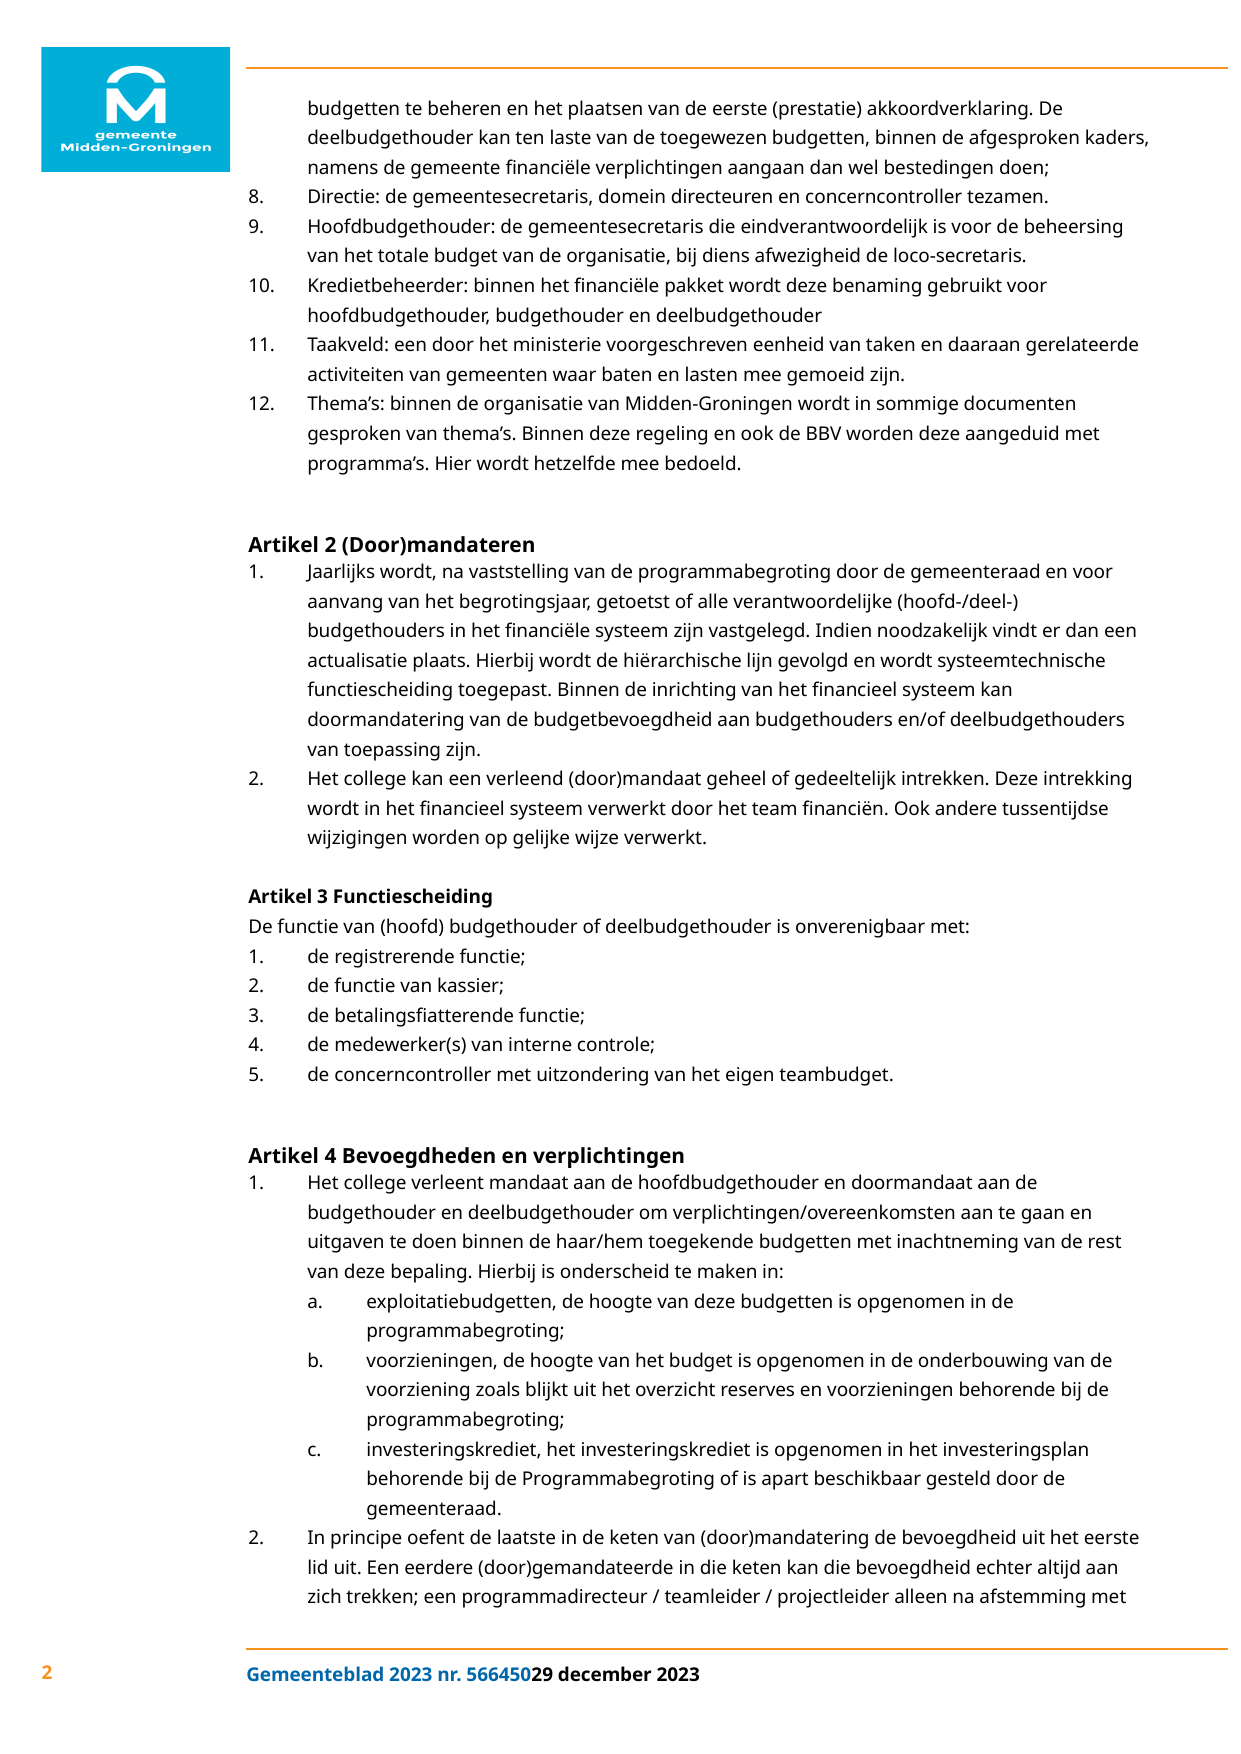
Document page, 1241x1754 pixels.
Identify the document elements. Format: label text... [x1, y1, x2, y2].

list exploitatiebudgetten, de hoogte van deze budgetten is opgenomen in de programmabegroting; [307, 1288, 1152, 1343]
list Het college kan een verleend (door)mandaat geheel of gedeeltelijk intrekken. Deze intrekking wordt in het financieel systeem verwerkt door het team financiën. Ook andere tussentijdse wijzigingen worden op gelijke wijze verwerkt. [248, 765, 1152, 850]
list budgetten te beheren en het plaatsen van de eerste (prestatie) akkoordverklaring. De deelbudgethouder kan ten laste van de toegewezen budgetten, binnen de afgesproken kaders, namens de gemeente financiële verplichtingen aangaan dan wel bestedingen doen; [248, 95, 1152, 180]
list Thema’s: binnen de organisatie van Midden-Groningen wordt in sommige documenten gesproken van thema’s. Binnen deze regeling en ook de BBV worden deze aangeduid met programma’s. Hier wordt hetzelfde mee bedoeld. [248, 391, 1152, 476]
list voorzieningen, de hoogte van het budget is opgenomen in de onderbouwing van de voorziening zoals blijkt uit het overzicht reserves en voorzieningen behorende bij de programmabegroting; [307, 1347, 1152, 1432]
picture [108, 66, 164, 82]
list de betalingsfiatterende functie; [248, 1002, 1152, 1028]
list In principe oefent de laatste in de keten van (door)mandatering de bevoegdheid uit het eerste lid uit. Een eerdere (door)gemandateerde in die keten kan die bevoegdheid echter altijd aan zich trekken; een programmadirecteur / teamleider / projectleider alleen na afstemming met [248, 1524, 1152, 1609]
list investeringskrediet, het investeringskrediet is opgenomen in het investeringsplan behorende bij de Programmabegroting of is apart beschikbaar gesteld door de gemeenteraad. [307, 1436, 1152, 1521]
picture [107, 89, 165, 122]
list de medewerker(s) van interne controle; [248, 1032, 1152, 1057]
list Het college verleent mandaat aan de hoofdbudgethouder en doormandaat aan de budgethouder en deelbudgethouder om verplichtingen/overeenkomsten aan te gaan en uitgaven te doen binnen de haar/hem toegekende budgetten met inachtneming van de rest van deze bepaling. Hierbij is onderscheid te maken in: [248, 1169, 1152, 1284]
list de registrerende functie; [248, 943, 1152, 968]
list Jaarlijks wordt, na vaststelling van de programmabegroting door de gemeenteraad en voor aanvang van het begrotingsjaar, getoetst of alle verantwoordelijke (hoofd-/deel-) budgethouders in het financiële systeem zijn vastgelegd. Indien noodzakelijk vindt er dan een actualisatie plaats. Hierbij wordt de hiërarchische lijn gevolgd en wordt systeemtechnische functiescheiding toegepast. Binnen de inrichting van het financieel systeem kan doormandatering van de budgetbevoegdheid aan budgethouders en/of deelbudgethouders van toepassing zijn. [248, 558, 1152, 761]
list Directie: de gemeentesecretaris, domein directeuren en concerncontroller tezamen. [248, 183, 1152, 209]
list Hoofdbudgethouder: de gemeentesecretaris die eindverantwoordelijk is voor de beheersing van het totale budget van de organisatie, bij diens afwezigheid de loco-secretaris. [248, 213, 1152, 268]
text De functie van (hoofd) budgethouder of deelbudgethouder is onverenigbaar met: [248, 913, 1152, 939]
text Artikel 3 Functiescheiding [248, 884, 1152, 909]
text Artikel 2 (Door)mandateren [248, 530, 1152, 558]
list Taakveld: een door het ministerie voorgeschreven eenheid van taken en daaraan gerelateerde activiteiten van gemeenten waar baten en lasten mee gemoeid zijn. [248, 331, 1152, 387]
picture [184, 146, 190, 153]
list de functie van kassier; [248, 972, 1152, 998]
text Artikel 4 Bevoegdheden en verplichtingen [248, 1141, 1152, 1169]
list de concerncontroller met uitzondering van het eigen teambudget. [248, 1061, 1152, 1087]
list Kredietbeheerder: binnen het financiële pakket wordt deze benaming gebruikt voor hoofdbudgethouder, budgethouder en deelbudgethouder [248, 272, 1152, 328]
